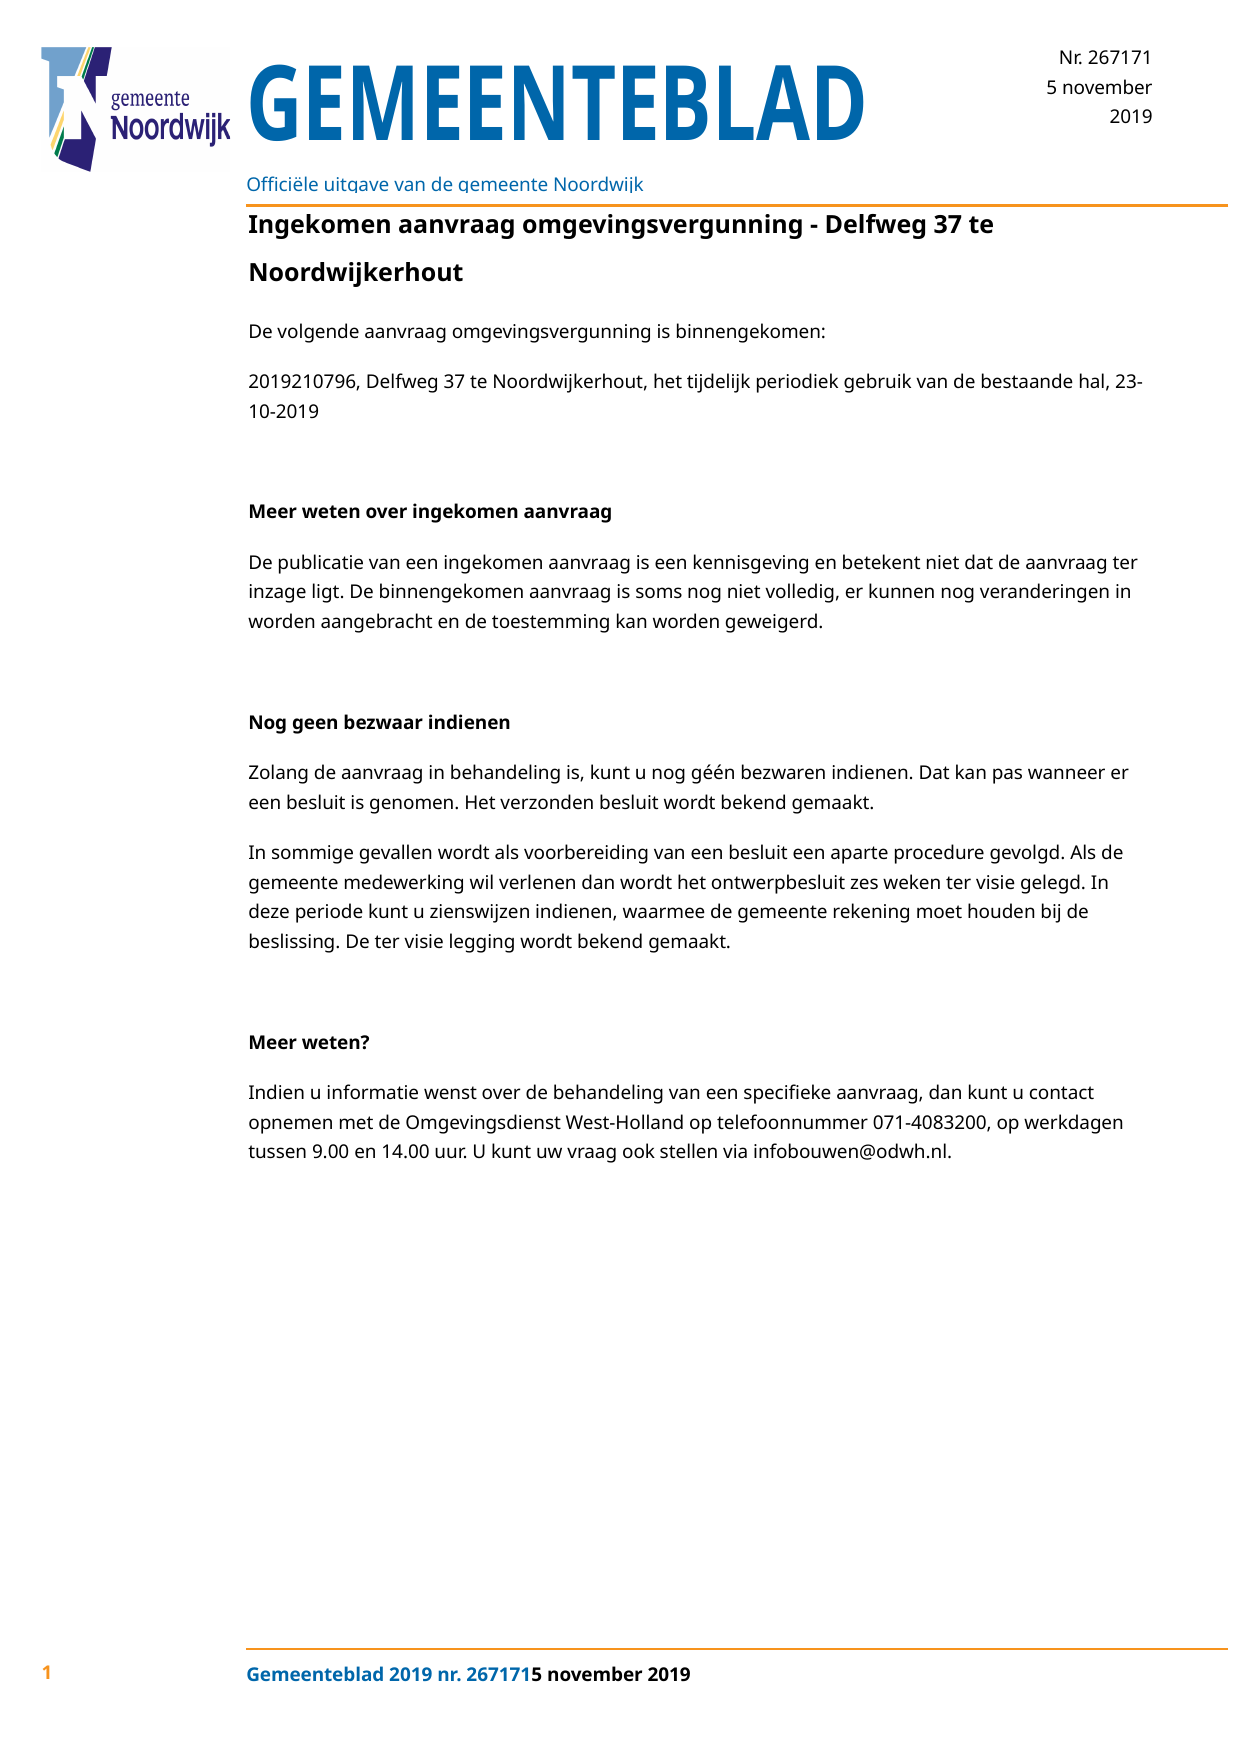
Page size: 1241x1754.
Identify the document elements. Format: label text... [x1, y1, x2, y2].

picture [41, 47, 231, 172]
text De volgende aanvraag omgevingsvergunning is binnengekomen: [248, 318, 1152, 344]
text Meer weten? [248, 1029, 1152, 1055]
text Meer weten over ingekomen aanvraag [248, 499, 1152, 524]
text De publicatie van een ingekomen aanvraag is een kennisgeving en betekent niet dat de aanvraag ter inzage ligt. De binnengekomen aanvraag is soms nog niet volledig, er kunnen nog veranderingen in worden aangebracht en de toestemming kan worden geweigerd. [248, 549, 1152, 634]
text Ingekomen aanvraag omgevingsvergunning - Delfweg 37 te Noordwijkerhout [248, 207, 1152, 288]
text In sommige gevallen wordt als voorbereiding van een besluit een aparte procedure gevolgd. Als de gemeente medewerking wil verlenen dan wordt het ontwerpbesluit zes weken ter visie gelegd. In deze periode kunt u zienswijzen indienen, waarmee de gemeente rekening moet houden bij de beslissing. De ter visie legging wordt bekend gemaakt. [248, 839, 1152, 954]
text 2019210796, Delfweg 37 te Noordwijkerhout, het tijdelijk periodiek gebruik van de bestaande hal, 23-10-2019 [248, 368, 1152, 424]
text Zolang de aanvraag in behandeling is, kunt u nog géén bezwaren indienen. Dat kan pas wanneer er een besluit is genomen. Het verzonden besluit wordt bekend gemaakt. [248, 759, 1152, 815]
text Nog geen bezwaar indienen [248, 709, 1152, 735]
text Indien u informatie wenst over de behandeling van een specifieke aanvraag, dan kunt u contact opnemen met de Omgevingsdienst West-Holland op telefoonnummer 071-4083200, op werkdagen tussen 9.00 en 14.00 uur. U kunt uw vraag ook stellen via infobouwen@odwh.nl. [248, 1079, 1152, 1164]
